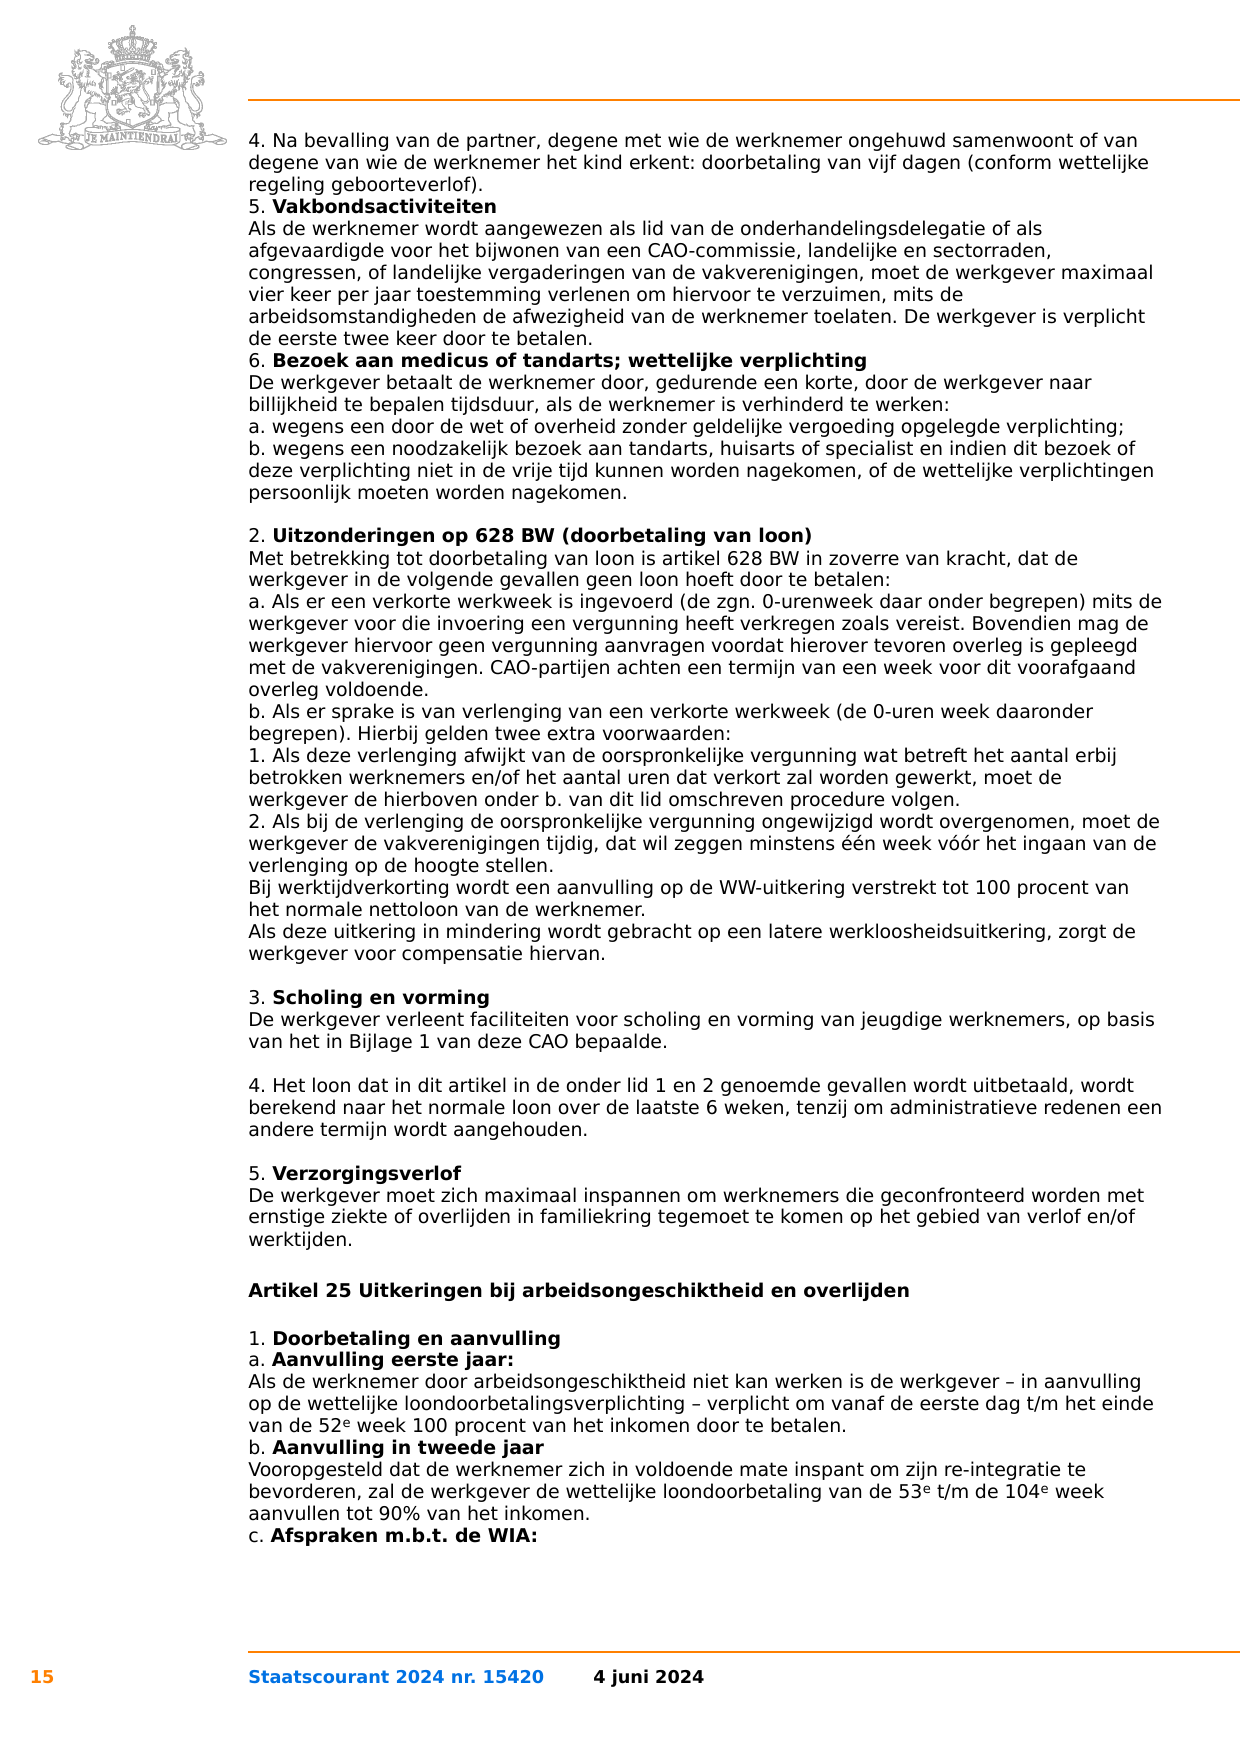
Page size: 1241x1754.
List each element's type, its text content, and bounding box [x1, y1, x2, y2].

text Vooropgesteld dat de werknemer zich in voldoende mate inspant om zijn re-integratie te bevorderen, zal de werkgever de wettelijke loondoorbetaling van de 53e t/m de 104e week aanvullen tot 90% van het inkomen. [248, 1459, 1163, 1525]
text 6. Bezoek aan medicus of tandarts; wettelijke verplichting [248, 350, 1163, 372]
text c. Afspraken m.b.t. de WIA: [248, 1525, 1163, 1547]
text Als de werknemer wordt aangewezen als lid van de onderhandelingsdelegatie of als afgevaardigde voor het bijwonen van een CAO-commissie, landelijke en sectorraden, congressen, of landelijke vergaderingen van de vakverenigingen, moet de werkgever maximaal vier keer per jaar toestemming verlenen om hiervoor te verzuimen, mits de arbeidsomstandigheden de afwezigheid van de werknemer toelaten. De werkgever is verplicht de eerste twee keer door te betalen. [248, 218, 1163, 350]
picture [38, 25, 227, 150]
text 5. Verzorgingsverlof [248, 1162, 1163, 1184]
text De werkgever betaalt de werknemer door, gedurende een korte, door de werkgever naar billijkheid te bepalen tijdsduur, als de werknemer is verhinderd te werken: [248, 372, 1163, 416]
text 2. Als bij de verlenging de oorspronkelijke vergunning ongewijzigd wordt overgenomen, moet de werkgever de vakverenigingen tijdig, dat wil zeggen minstens één week vóór het ingaan van de verlenging op de hoogte stellen. [248, 811, 1163, 877]
text De werkgever moet zich maximaal inspannen om werknemers die geconfronteerd worden met ernstige ziekte of overlijden in familiekring tegemoet te komen op het gebied van verlof en/of werktijden. [248, 1184, 1163, 1250]
text De werkgever verleent faciliteiten voor scholing en vorming van jeugdige werknemers, op basis van het in Bijlage 1 van deze CAO bepaalde. [248, 1009, 1163, 1053]
text 1. Als deze verlenging afwijkt van de oorspronkelijke vergunning wat betreft het aantal erbij betrokken werknemers en/of het aantal uren dat verkort zal worden gewerkt, moet de werkgever de hierboven onder b. van dit lid omschreven procedure volgen. [248, 745, 1163, 811]
text 4. Het loon dat in dit artikel in de onder lid 1 en 2 genoemde gevallen wordt uitbetaald, wordt berekend naar het normale loon over de laatste 6 weken, tenzij om administratieve redenen een andere termijn wordt aangehouden. [248, 1075, 1163, 1141]
text Met betrekking tot doorbetaling van loon is artikel 628 BW in zoverre van kracht, dat de werkgever in de volgende gevallen geen loon hoeft door te betalen: [248, 547, 1163, 591]
text b. Aanvulling in tweede jaar [248, 1437, 1163, 1459]
subtitle Artikel 25 Uitkeringen bij arbeidsongeschiktheid en overlijden [248, 1280, 1163, 1302]
text b. wegens een noodzakelijk bezoek aan tandarts, huisarts of specialist en indien dit bezoek of deze verplichting niet in de vrije tijd kunnen worden nagekomen, of de wettelijke verplichtingen persoonlijk moeten worden nagekomen. [248, 438, 1163, 503]
text Als de werknemer door arbeidsongeschiktheid niet kan werken is de werkgever – in aanvulling op de wettelijke loondoorbetalingsverplichting – verplicht om vanaf de eerste dag t/m het einde van de 52e week 100 procent van het inkomen door te betalen. [248, 1371, 1163, 1437]
text a. Als er een verkorte werkweek is ingevoerd (de zgn. 0-urenweek daar onder begrepen) mits de werkgever voor die invoering een vergunning heeft verkregen zoals vereist. Bovendien mag de werkgever hiervoor geen vergunning aanvragen voordat hierover tevoren overleg is gepleegd met de vakverenigingen. CAO-partijen achten een termijn van een week voor dit voorafgaand overleg voldoende. [248, 591, 1163, 701]
text 3. Scholing en vorming [248, 987, 1163, 1009]
text a. wegens een door de wet of overheid zonder geldelijke vergoeding opgelegde verplichting; [248, 416, 1163, 438]
text 5. Vakbondsactiviteiten [248, 196, 1163, 218]
text Bij werktijdverkorting wordt een aanvulling op de WW-uitkering verstrekt tot 100 procent van het normale nettoloon van de werknemer. [248, 877, 1163, 921]
text 1. Doorbetaling en aanvulling [248, 1327, 1163, 1349]
text Als deze uitkering in mindering wordt gebracht op een latere werkloosheidsuitkering, zorgt de werkgever voor compensatie hiervan. [248, 921, 1163, 965]
text 4. Na bevalling van de partner, degene met wie de werknemer ongehuwd samenwoont of van degene van wie de werknemer het kind erkent: doorbetaling van vijf dagen (conform wettelijke regeling geboorteverlof). [248, 130, 1163, 196]
text 2. Uitzonderingen op 628 BW (doorbetaling van loon) [248, 525, 1163, 547]
text b. Als er sprake is van verlenging van een verkorte werkweek (de 0-uren week daaronder begrepen). Hierbij gelden twee extra voorwaarden: [248, 701, 1163, 745]
text a. Aanvulling eerste jaar: [248, 1349, 1163, 1371]
